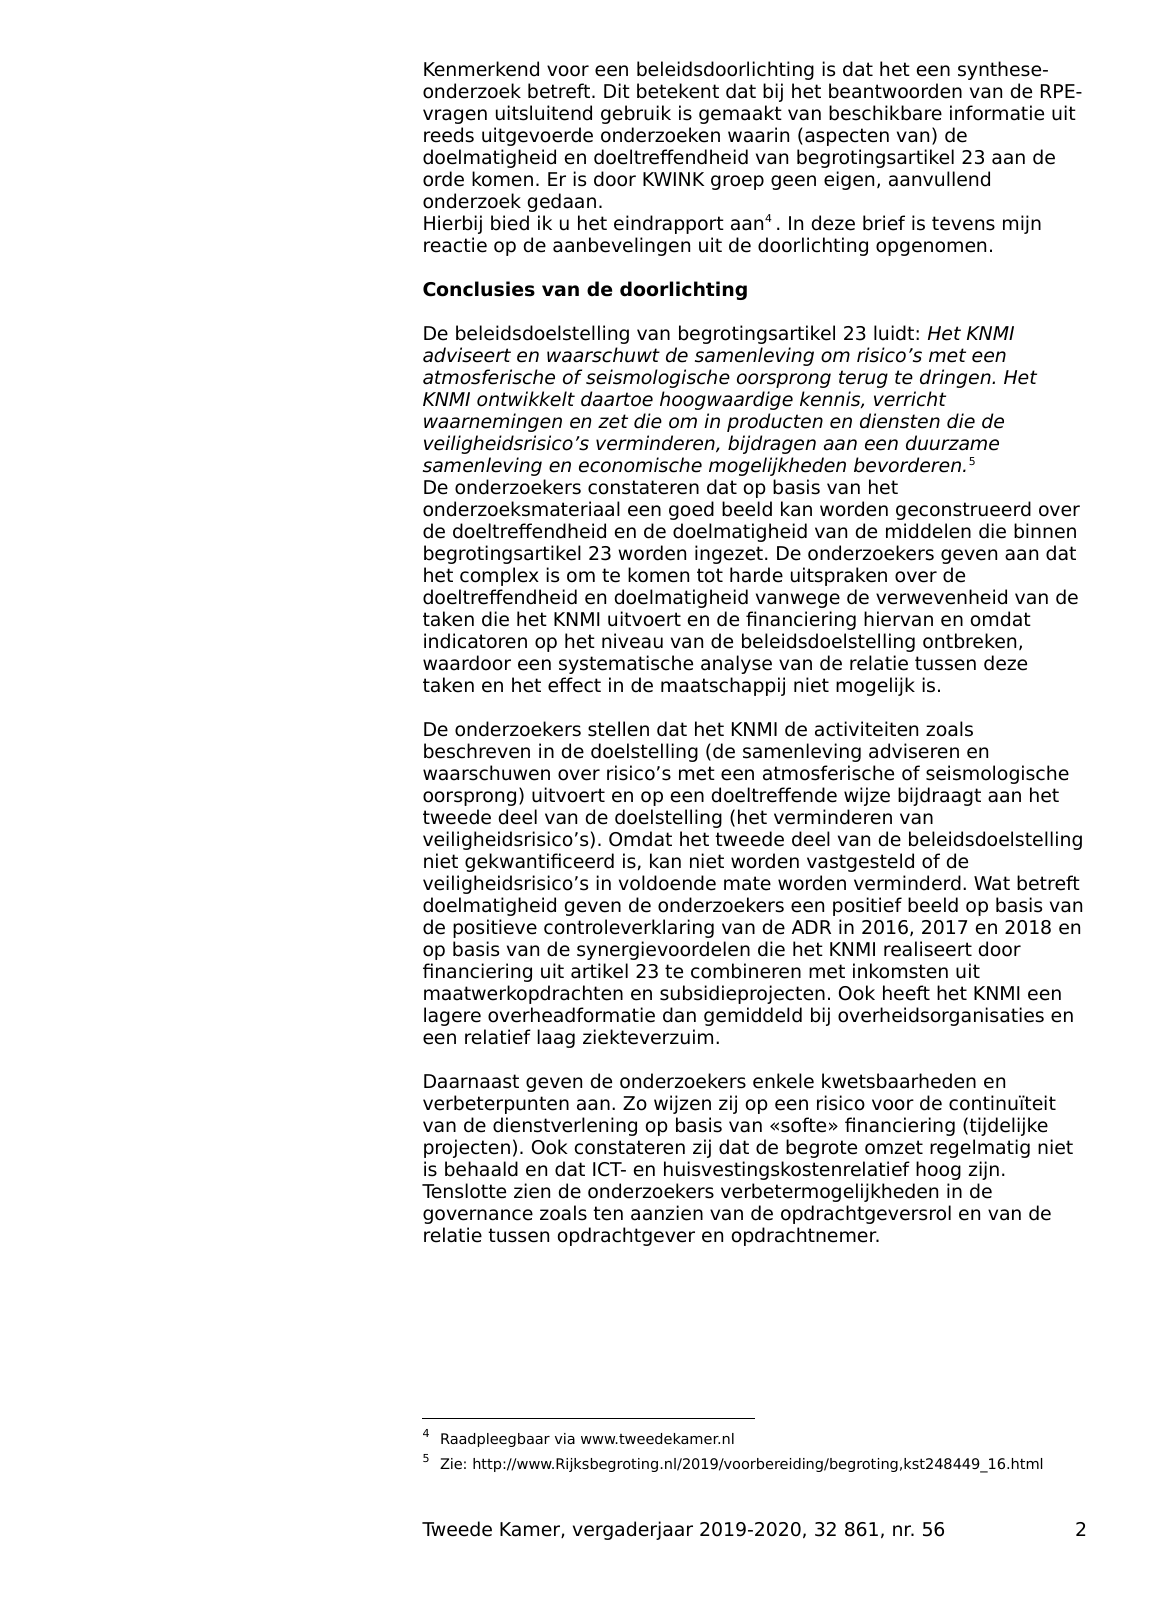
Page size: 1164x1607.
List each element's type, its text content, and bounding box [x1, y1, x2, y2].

text Daarnaast geven de onderzoekers enkele kwetsbaarheden en verbeterpunten aan. Zo wijzen zij op een risico voor de continuïteit van de dienstverlening op basis van «softe» financiering (tijdelijke projecten). Ook constateren zij dat de begrote omzet regelmatig niet is behaald en dat ICT- en huisvestingskostenrelatief hoog zijn. Tenslotte zien de onderzoekers verbetermogelijkheden in de governance zoals ten aanzien van de opdrachtgeversrol en van de relatie tussen opdrachtgever en opdrachtnemer. [422, 1071, 1087, 1247]
text Kenmerkend voor een beleidsdoorlichting is dat het een synthese-onderzoek betreft. Dit betekent dat bij het beantwoorden van de RPE-vragen uitsluitend gebruik is gemaakt van beschikbare informatie uit reeds uitgevoerde onderzoeken waarin (aspecten van) de doelmatigheid en doeltreffendheid van begrotingsartikel 23 aan de orde komen. Er is door KWINK groep geen eigen, aanvullend onderzoek gedaan. [422, 59, 1087, 213]
text De beleidsdoelstelling van begrotingsartikel 23 luidt: Het KNMI adviseert en waarschuwt de samenleving om risico’s met een atmosferische of seismologische oorsprong terug te dringen. Het KNMI ontwikkelt daartoe hoogwaardige kennis, verricht waarnemingen en zet die om in producten en diensten die de veiligheidsrisico’s verminderen, bijdragen aan een duurzame samenleving en economische mogelijkheden bevorderen. [422, 323, 1087, 477]
subtitle Conclusies van de doorlichting [422, 279, 1087, 301]
text Hierbij bied ik u het eindrapport aan. In deze brief is tevens mijn reactie op de aanbevelingen uit de doorlichting opgenomen. [422, 213, 1087, 257]
text Zie: http://www.Rijksbegroting.nl/2019/voorbereiding/begroting,kst248449_16.html [422, 1452, 1087, 1474]
text Raadpleegbaar via www.tweedekamer.nl [422, 1427, 1087, 1449]
text De onderzoekers stellen dat het KNMI de activiteiten zoals beschreven in de doelstelling (de samenleving adviseren en waarschuwen over risico’s met een atmosferische of seismologische oorsprong) uitvoert en op een doeltreffende wijze bijdraagt aan het tweede deel van de doelstelling (het verminderen van veiligheidsrisico’s). Omdat het tweede deel van de beleidsdoelstelling niet gekwantificeerd is, kan niet worden vastgesteld of de veiligheidsrisico’s in voldoende mate worden verminderd. Wat betreft doelmatigheid geven de onderzoekers een positief beeld op basis van de positieve controleverklaring van de ADR in 2016, 2017 en 2018 en op basis van de synergievoordelen die het KNMI realiseert door financiering uit artikel 23 te combineren met inkomsten uit maatwerkopdrachten en subsidieprojecten. Ook heeft het KNMI een lagere overheadformatie dan gemiddeld bij overheidsorganisaties en een relatief laag ziekteverzuim. [422, 719, 1087, 1049]
text De onderzoekers constateren dat op basis van het onderzoeksmateriaal een goed beeld kan worden geconstrueerd over de doeltreffendheid en de doelmatigheid van de middelen die binnen begrotingsartikel 23 worden ingezet. De onderzoekers geven aan dat het complex is om te komen tot harde uitspraken over de doeltreffendheid en doelmatigheid vanwege de verwevenheid van de taken die het KNMI uitvoert en de financiering hiervan en omdat indicatoren op het niveau van de beleidsdoelstelling ontbreken, waardoor een systematische analyse van de relatie tussen deze taken en het effect in de maatschappij niet mogelijk is. [422, 477, 1087, 697]
